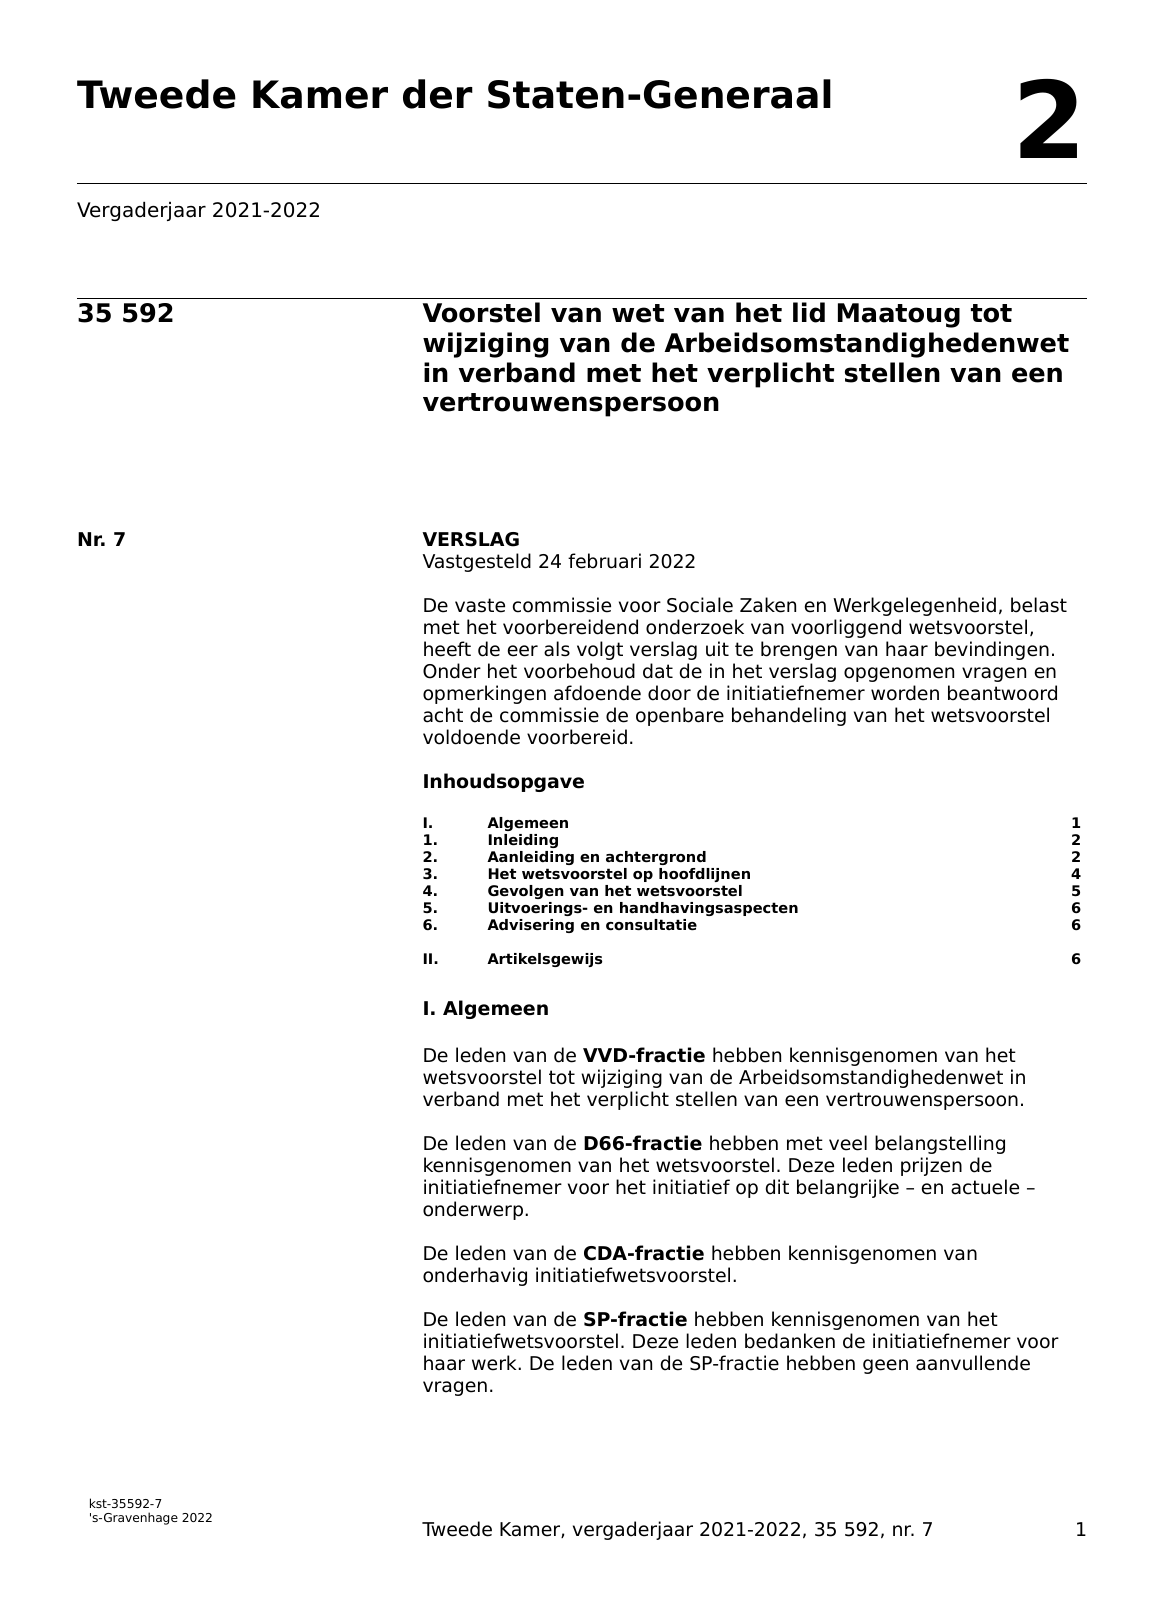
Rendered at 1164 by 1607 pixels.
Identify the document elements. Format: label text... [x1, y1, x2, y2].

text De vaste commissie voor Sociale Zaken en Werkgelegenheid, belast met het voorbereidend onderzoek van voorliggend wetsvoorstel, heeft de eer als volgt verslag uit te brengen van haar bevindingen. [422, 595, 1087, 661]
table_header 1 [1013, 815, 1087, 832]
table_cell [422, 934, 481, 951]
subtitle I. Algemeen [422, 998, 1087, 1019]
table_cell 2 [1013, 849, 1087, 866]
table_cell Advisering en consultatie [481, 917, 1013, 934]
subtitle 35 592 Voorstel van wet van het lid Maatoug tot wijziging van de Arbeidsomstandighedenwet in verband met het verplicht stellen van een vertrouwenspersoon [77, 299, 1087, 418]
table_cell Artikelsgewijs [481, 951, 1013, 968]
text De leden van de VVD-fractie hebben kennisgenomen van het wetsvoorstel tot wijziging van de Arbeidsomstandighedenwet in verband met het verplicht stellen van een vertrouwenspersoon. [422, 1044, 1087, 1111]
table_cell Gevolgen van het wetsvoorstel [481, 883, 1013, 900]
table_cell 6. [422, 917, 481, 934]
table_header 2 [886, 59, 1087, 183]
subtitle Inhoudsopgave [422, 771, 1087, 793]
text kst-35592-7 [88, 1497, 323, 1511]
table_cell Uitvoerings- en handhavingsaspecten [481, 900, 1013, 917]
table_cell Het wetsvoorstel op hoofdlijnen [481, 866, 1013, 883]
table_header Algemeen [481, 815, 1013, 832]
table_cell 3. [422, 866, 481, 883]
table_cell 6 [1013, 900, 1087, 917]
text Onder het voorbehoud dat de in het verslag opgenomen vragen en opmerkingen afdoende door de initiatiefnemer worden beantwoord acht de commissie de openbare behandeling van het wetsvoorstel voldoende voorbereid. [422, 661, 1087, 749]
table_cell 2. [422, 849, 481, 866]
table_cell 6 [1013, 951, 1087, 968]
table_header I. [422, 815, 481, 832]
table_cell 1. [422, 832, 481, 849]
table_cell Vergaderjaar 2021-2022 [77, 184, 1087, 298]
text De leden van de CDA-fractie hebben kennisgenomen van onderhavig initiatiefwetsvoorstel. [422, 1243, 1087, 1287]
table_cell Inleiding [481, 832, 1013, 849]
text Vastgesteld 24 februari 2022 [422, 551, 1087, 573]
table_cell 6 [1013, 917, 1087, 934]
table_cell [1013, 934, 1087, 951]
text De leden van de SP-fractie hebben kennisgenomen van het initiatiefwetsvoorstel. Deze leden bedanken de initiatiefnemer voor haar werk. De leden van de SP-fractie hebben geen aanvullende vragen. [422, 1309, 1087, 1397]
text De leden van de D66-fractie hebben met veel belangstelling kennisgenomen van het wetsvoorstel. Deze leden prijzen de initiatiefnemer voor het initiatief op dit belangrijke – en actuele – onderwerp. [422, 1133, 1087, 1221]
table_cell 5 [1013, 883, 1087, 900]
table_cell Aanleiding en achtergrond [481, 849, 1013, 866]
table_cell 4 [1013, 866, 1087, 883]
table_header Tweede Kamer der Staten-Generaal [77, 59, 886, 183]
table_cell 2 [1013, 832, 1087, 849]
table_cell 5. [422, 900, 481, 917]
table_cell II. [422, 951, 481, 968]
subtitle Nr. 7 VERSLAG [77, 529, 1087, 551]
text 's-Gravenhage 2022 [88, 1511, 323, 1525]
table_cell 4. [422, 883, 481, 900]
table_cell [481, 934, 1013, 951]
